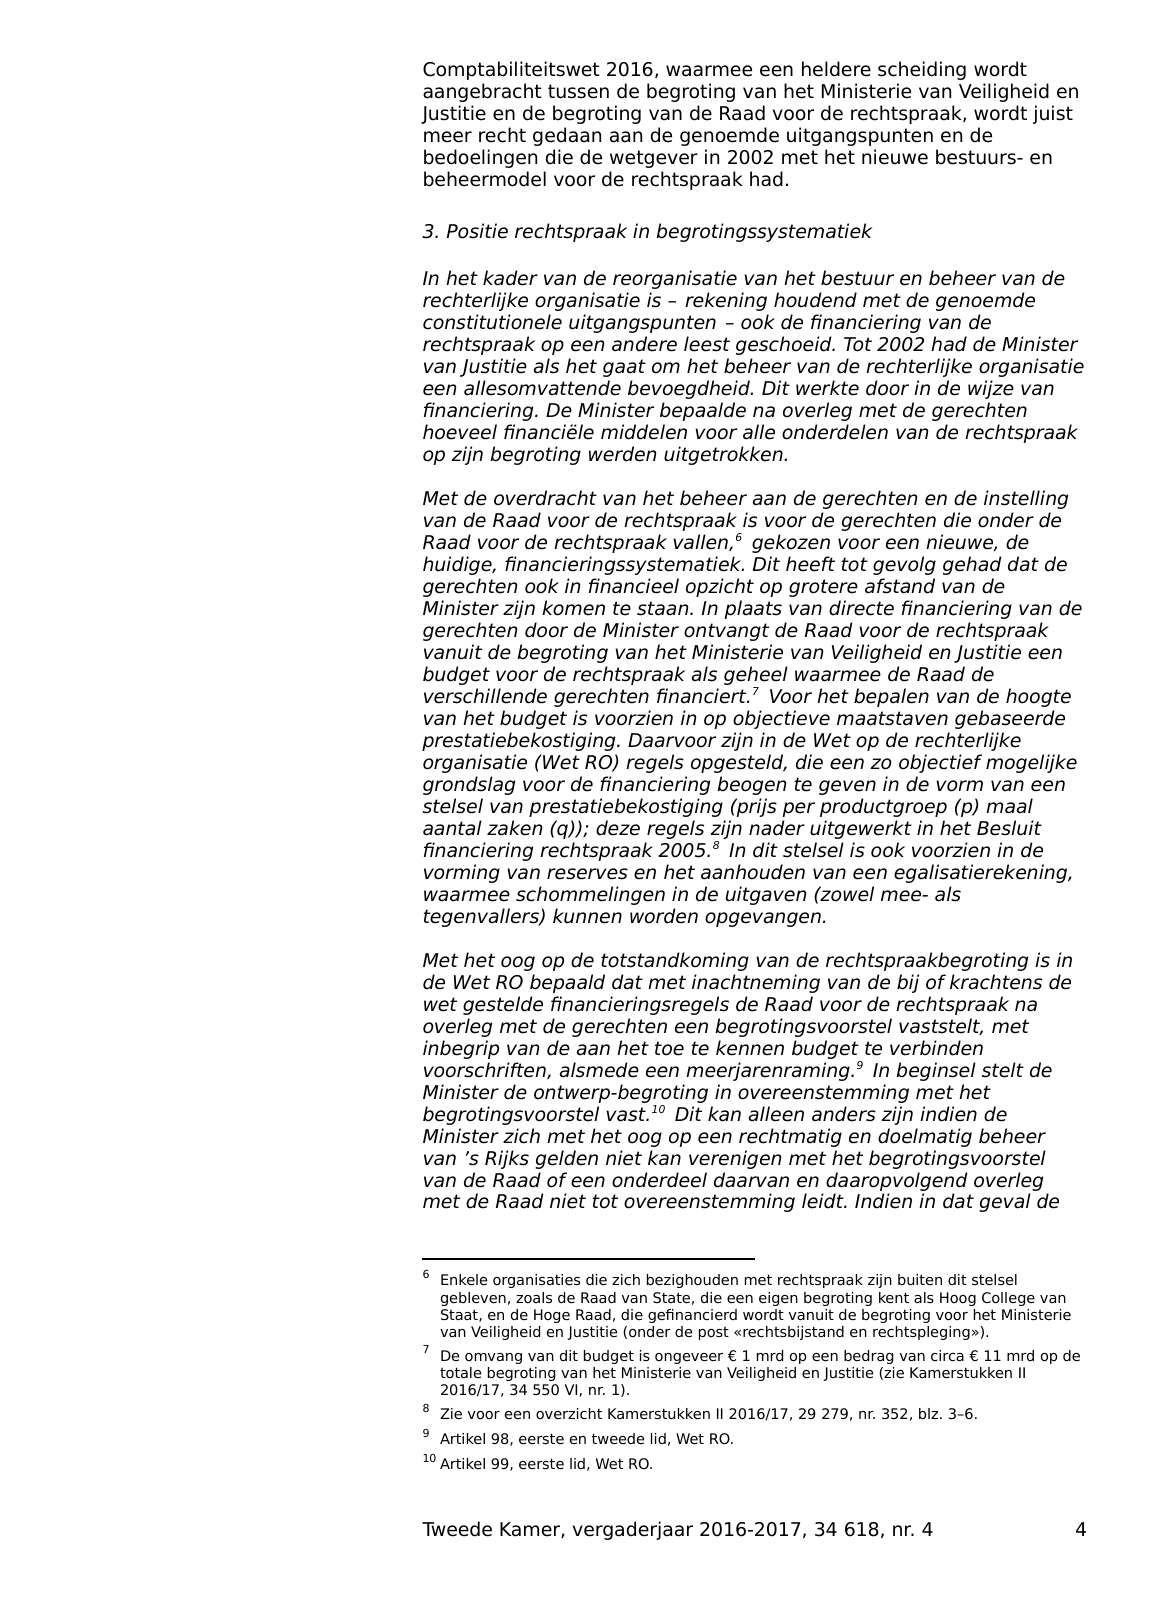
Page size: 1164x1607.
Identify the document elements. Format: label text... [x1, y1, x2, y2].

text Artikel 98, eerste en tweede lid, Wet RO. [422, 1427, 1087, 1449]
text Met de overdracht van het beheer aan de gerechten en de instelling van de Raad voor de rechtspraak is voor de gerechten die onder de Raad voor de rechtspraak vallen, gekozen voor een nieuwe, de huidige, financieringssystematiek. Dit heeft tot gevolg gehad dat de gerechten ook in financieel opzicht op grotere afstand van de Minister zijn komen te staan. In plaats van directe financiering van de gerechten door de Minister ontvangt de Raad voor de rechtspraak vanuit de begroting van het Ministerie van Veiligheid en Justitie een budget voor de rechtspraak als geheel waarmee de Raad de verschillende gerechten financiert. Voor het bepalen van de hoogte van het budget is voorzien in op objectieve maatstaven gebaseerde prestatiebekostiging. Daarvoor zijn in de Wet op de rechterlijke organisatie (Wet RO) regels opgesteld, die een zo objectief mogelijke grondslag voor de financiering beogen te geven in de vorm van een stelsel van prestatiebekostiging (prijs per productgroep (p) maal aantal zaken (q)); deze regels zijn nader uitgewerkt in het Besluit financiering rechtspraak 2005. In dit stelsel is ook voorzien in de vorming van reserves en het aanhouden van een egalisatierekening, waarmee schommelingen in de uitgaven (zowel mee- als tegenvallers) kunnen worden opgevangen. [422, 488, 1087, 927]
text Artikel 99, eerste lid, Wet RO. [422, 1452, 1087, 1474]
text Zie voor een overzicht Kamerstukken II 2016/17, 29 279, nr. 352, blz. 3–6. [422, 1402, 1087, 1424]
text Comptabiliteitswet 2016, waarmee een heldere scheiding wordt aangebracht tussen de begroting van het Ministerie van Veiligheid en Justitie en de begroting van de Raad voor de rechtspraak, wordt juist meer recht gedaan aan de genoemde uitgangspunten en de bedoelingen die de wetgever in 2002 met het nieuwe bestuurs- en beheermodel voor de rechtspraak had. [422, 59, 1087, 191]
text Met het oog op de totstandkoming van de rechtspraakbegroting is in de Wet RO bepaald dat met inachtneming van de bij of krachtens de wet gestelde financieringsregels de Raad voor de rechtspraak na overleg met de gerechten een begrotingsvoorstel vaststelt, met inbegrip van de aan het toe te kennen budget te verbinden voorschriften, alsmede een meerjarenraming. In beginsel stelt de Minister de ontwerp-begroting in overeenstemming met het begrotingsvoorstel vast. Dit kan alleen anders zijn indien de Minister zich met het oog op een rechtmatig en doelmatig beheer van ’s Rijks gelden niet kan verenigen met het begrotingsvoorstel van de Raad of een onderdeel daarvan en daaropvolgend overleg met de Raad niet tot overeenstemming leidt. Indien in dat geval de [422, 950, 1087, 1213]
subtitle 3. Positie rechtspraak in begrotingssystematiek [422, 221, 1087, 243]
text Enkele organisaties die zich bezighouden met rechtspraak zijn buiten dit stelsel gebleven, zoals de Raad van State, die een eigen begroting kent als Hoog College van Staat, en de Hoge Raad, die gefinancierd wordt vanuit de begroting voor het Ministerie van Veiligheid en Justitie (onder de post «rechtsbijstand en rechtspleging»). [422, 1268, 1087, 1341]
text De omvang van dit budget is ongeveer € 1 mrd op een bedrag van circa € 11 mrd op de totale begroting van het Ministerie van Veiligheid en Justitie (zie Kamerstukken II 2016/17, 34 550 VI, nr. 1). [422, 1343, 1087, 1399]
text In het kader van de reorganisatie van het bestuur en beheer van de rechterlijke organisatie is – rekening houdend met de genoemde constitutionele uitgangspunten – ook de financiering van de rechtspraak op een andere leest geschoeid. Tot 2002 had de Minister van Justitie als het gaat om het beheer van de rechterlijke organisatie een allesomvattende bevoegdheid. Dit werkte door in de wijze van financiering. De Minister bepaalde na overleg met de gerechten hoeveel financiële middelen voor alle onderdelen van de rechtspraak op zijn begroting werden uitgetrokken. [422, 268, 1087, 466]
